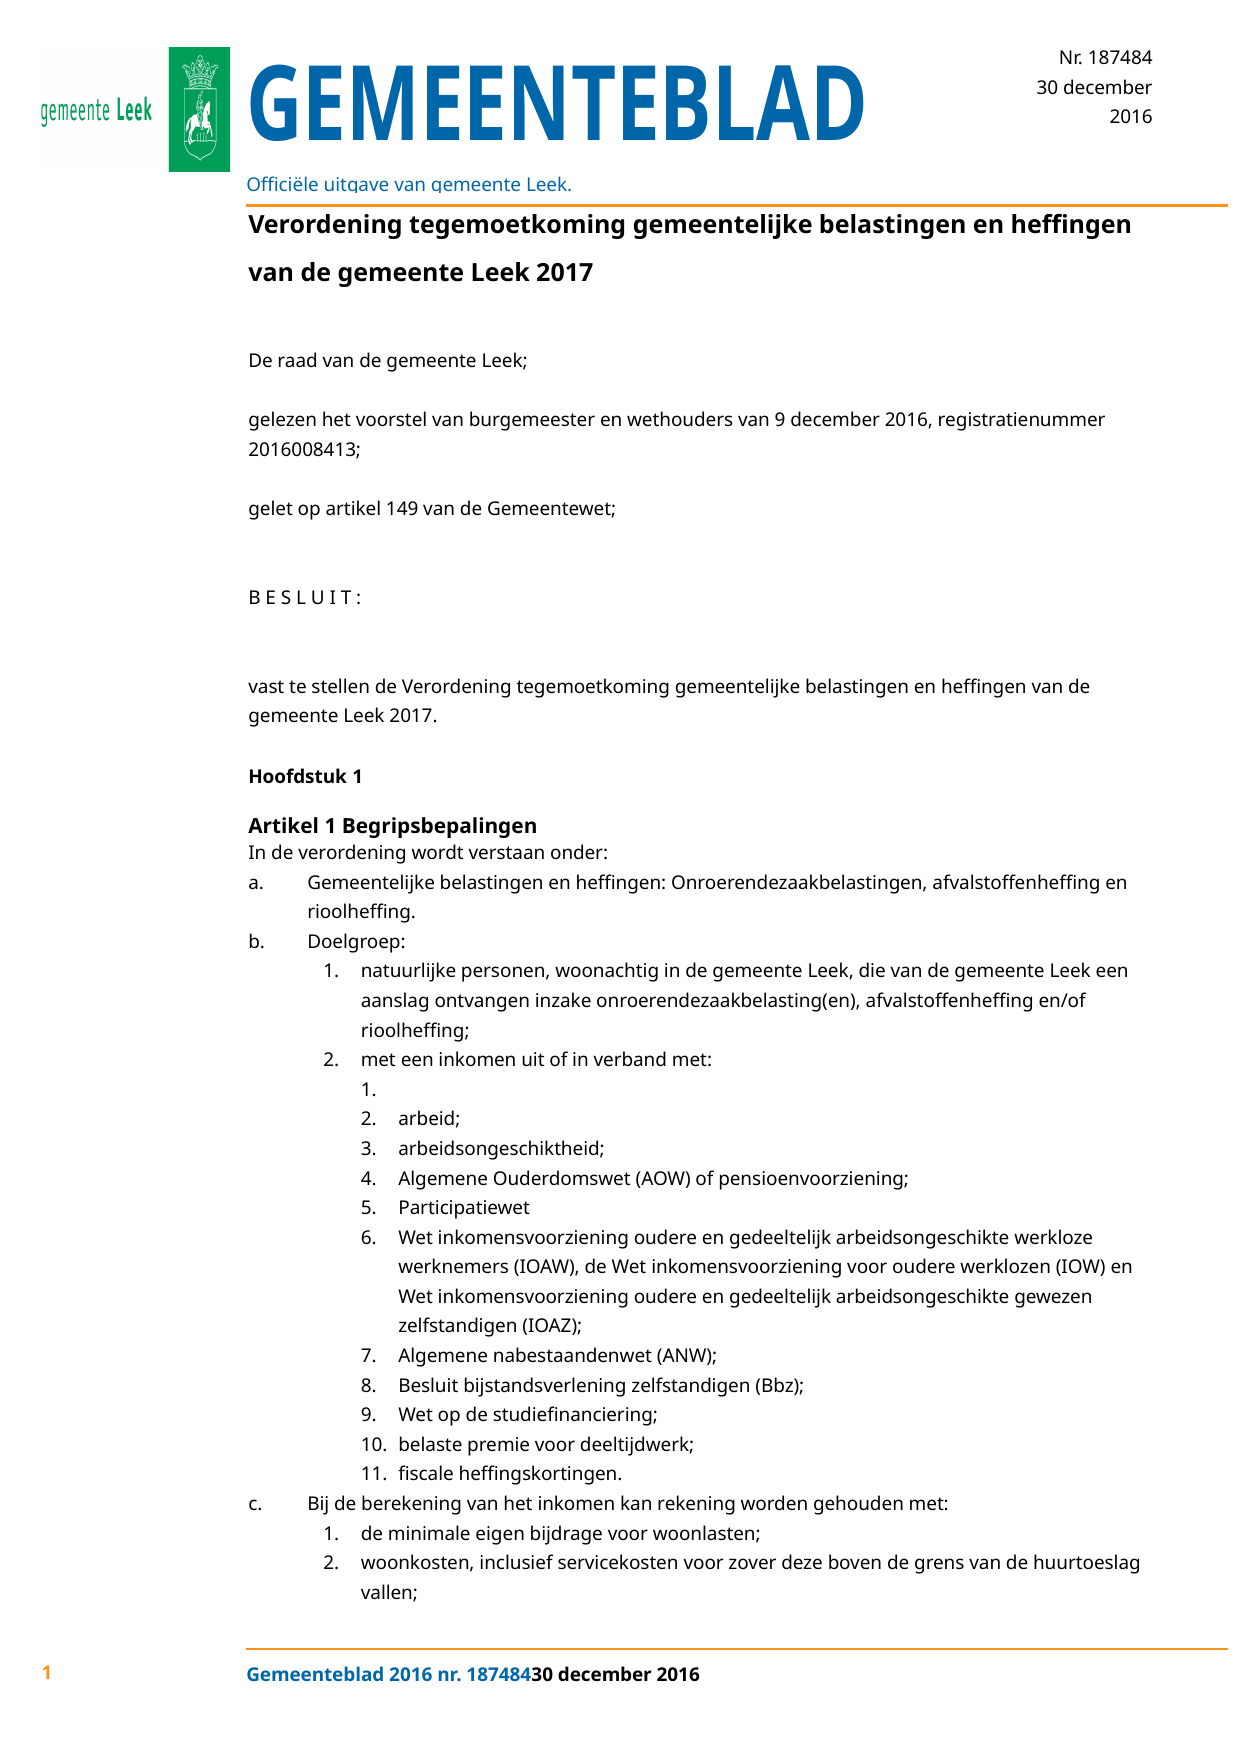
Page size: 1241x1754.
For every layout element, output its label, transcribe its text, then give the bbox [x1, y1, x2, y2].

list Bij de berekening van het inkomen kan rekening worden gehouden met: [248, 1490, 1152, 1516]
list arbeidsongeschiktheid; [361, 1135, 1152, 1161]
list met een inkomen uit of in verband met: [323, 1046, 1152, 1072]
list Algemene nabestaandenwet (ANW); [361, 1342, 1152, 1368]
list Algemene Ouderdomswet (AOW) of pensioenvoorziening; [361, 1165, 1152, 1191]
list arbeid; [361, 1106, 1152, 1131]
list natuurlijke personen, woonachtig in de gemeente Leek, die van de gemeente Leek een aanslag ontvangen inzake onroerendezaakbelasting(en), afvalstoffenheffing en/of rioolheffing; [323, 958, 1152, 1043]
list Participatiewet [361, 1194, 1152, 1220]
list Wet inkomensvoorziening oudere en gedeeltelijk arbeidsongeschikte werkloze werknemers (IOAW), de Wet inkomensvoorziening voor oudere werklozen (IOW) en Wet inkomensvoorziening oudere en gedeeltelijk arbeidsongeschikte gewezen zelfstandigen (IOAZ); [361, 1224, 1152, 1338]
list Doelgroep: [248, 928, 1152, 954]
list fiscale heffingskortingen. [361, 1461, 1152, 1486]
text In de verordening wordt verstaan onder: [248, 839, 1152, 865]
list Gemeentelijke belastingen en heffingen: Onroerendezaakbelastingen, afvalstoffenheffing en rioolheffing. [248, 869, 1152, 924]
text gelezen het voorstel van burgemeester en wethouders van 9 december 2016, registratienummer 2016008413; [248, 407, 1152, 462]
list Besluit bijstandsverlening zelfstandigen (Bbz); [361, 1372, 1152, 1398]
picture [41, 47, 231, 172]
list de minimale eigen bijdrage voor woonlasten; [323, 1520, 1152, 1546]
text vast te stellen de Verordening tegemoetkoming gemeentelijke belastingen en heffingen van de gemeente Leek 2017. [248, 673, 1152, 728]
list Wet op de studiefinanciering; [361, 1401, 1152, 1427]
text De raad van de gemeente Leek; [248, 347, 1152, 373]
list woonkosten, inclusief servicekosten voor zover deze boven de grens van de huurtoeslag vallen; [323, 1549, 1152, 1605]
list belaste premie voor deeltijdwerk; [361, 1431, 1152, 1457]
text Verordening tegemoetkoming gemeentelijke belastingen en heffingen van de gemeente Leek 2017 [248, 207, 1152, 288]
text gelet op artikel 149 van de Gemeentewet; [248, 495, 1152, 521]
text Hoofdstuk 1 [248, 762, 1152, 790]
text B E S L U I T : [248, 584, 1152, 610]
text Artikel 1 Begripsbepalingen [248, 811, 1152, 839]
